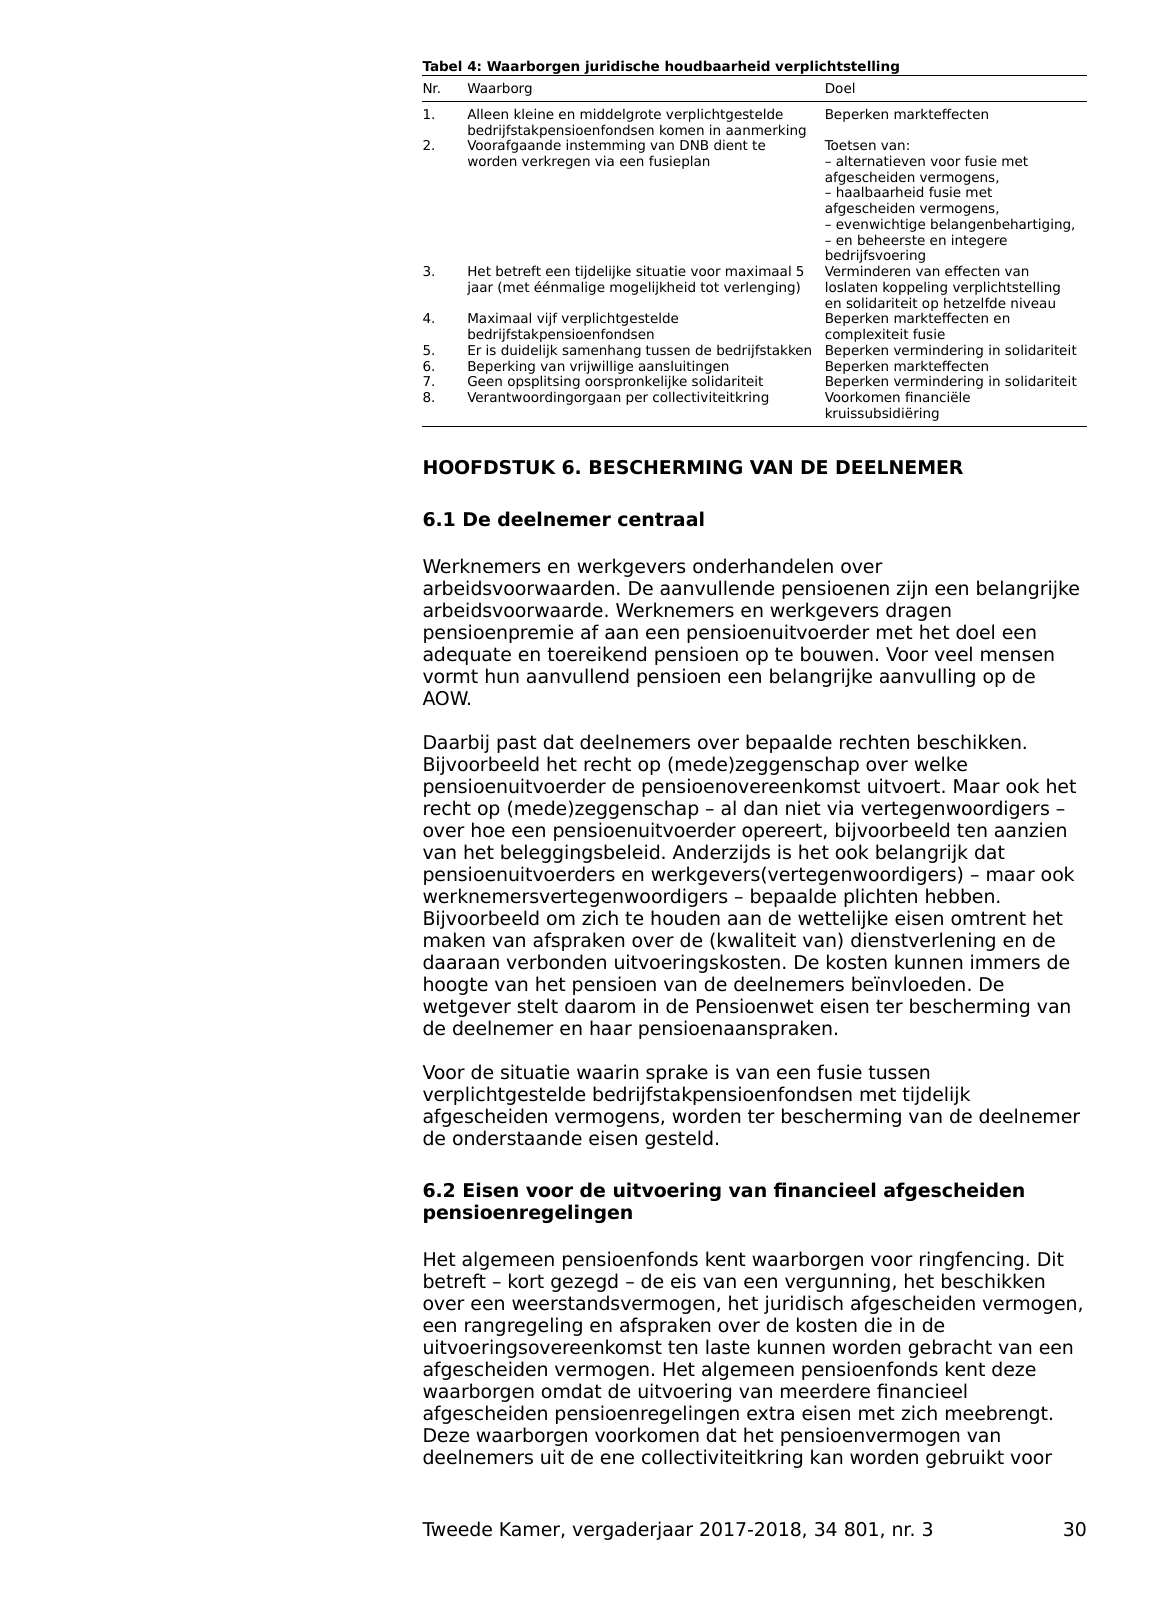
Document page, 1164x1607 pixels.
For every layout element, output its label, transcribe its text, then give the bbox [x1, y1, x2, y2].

table_cell 4. [422, 311, 461, 343]
table_cell Beperken vermindering in solidariteit [819, 343, 1087, 358]
table_cell Beperken vermindering in solidariteit [819, 374, 1087, 390]
table_cell Beperken markteffecten [819, 358, 1087, 374]
table_cell 7. [422, 374, 461, 390]
text Werknemers en werkgevers onderhandelen over arbeidsvoorwaarden. De aanvullende pensioenen zijn een belangrijke arbeidsvoorwaarde. Werknemers en werkgevers dragen pensioenpremie af aan een pensioenuitvoerder met het doel een adequate en toereikend pensioen op te bouwen. Voor veel mensen vormt hun aanvullend pensioen een belangrijke aanvulling op de AOW. [422, 556, 1087, 710]
table_cell 1. [422, 102, 461, 138]
table_cell Het betreft een tijdelijke situatie voor maximaal 5 jaar (met éénmalige mogelijkheid tot verlenging) [461, 264, 818, 311]
table_cell 3. [422, 264, 461, 311]
table_header Tabel 4: Waarborgen juridische houdbaarheid verplichtstelling [422, 59, 1087, 75]
table_cell 8. [422, 390, 461, 426]
table_cell Alleen kleine en middelgrote verplichtgestelde bedrijfstakpensioenfondsen komen in aanmerking [461, 102, 818, 138]
table_cell Verantwoordingorgaan per collectiviteitkring [461, 390, 818, 426]
subtitle 6.1 De deelnemer centraal [422, 509, 1087, 531]
table_cell Geen opsplitsing oorspronkelijke solidariteit [461, 374, 818, 390]
table_cell Waarborg [461, 76, 818, 101]
table_cell Verminderen van effecten van loslaten koppeling verplichtstelling en solidariteit op hetzelfde niveau [819, 264, 1087, 311]
table_cell Beperken markteffecten en complexiteit fusie [819, 311, 1087, 343]
subtitle 6.2 Eisen voor de uitvoering van financieel afgescheiden pensioenregelingen [422, 1180, 1087, 1224]
table_cell Er is duidelijk samenhang tussen de bedrijfstakken [461, 343, 818, 358]
table_cell Voorafgaande instemming van DNB dient te worden verkregen via een fusieplan [461, 138, 818, 264]
text Daarbij past dat deelnemers over bepaalde rechten beschikken. Bijvoorbeeld het recht op (mede)zeggenschap over welke pensioenuitvoerder de pensioenovereenkomst uitvoert. Maar ook het recht op (mede)zeggenschap – al dan niet via vertegenwoordigers – over hoe een pensioenuitvoerder opereert, bijvoorbeeld ten aanzien van het beleggingsbeleid. Anderzijds is het ook belangrijk dat pensioenuitvoerders en werkgevers(vertegenwoordigers) – maar ook werknemersvertegenwoordigers – bepaalde plichten hebben. Bijvoorbeeld om zich te houden aan de wettelijke eisen omtrent het maken van afspraken over de (kwaliteit van) dienstverlening en de daaraan verbonden uitvoeringskosten. De kosten kunnen immers de hoogte van het pensioen van de deelnemers beïnvloeden. De wetgever stelt daarom in de Pensioenwet eisen ter bescherming van de deelnemer en haar pensioenaanspraken. [422, 732, 1087, 1040]
table_cell Beperking van vrijwillige aansluitingen [461, 358, 818, 374]
text Voor de situatie waarin sprake is van een fusie tussen verplichtgestelde bedrijfstakpensioenfondsen met tijdelijk afgescheiden vermogens, worden ter bescherming van de deelnemer de onderstaande eisen gesteld. [422, 1062, 1087, 1150]
table_cell Maximaal vijf verplichtgestelde bedrijfstakpensioenfondsen [461, 311, 818, 343]
table_cell Nr. [422, 76, 461, 101]
table_cell Beperken markteffecten [819, 102, 1087, 138]
table_cell Doel [819, 76, 1087, 101]
table_cell 6. [422, 358, 461, 374]
table_cell Toetsen van: – alternatieven voor fusie met afgescheiden vermogens, – haalbaarheid fusie met afgescheiden vermogens, – evenwichtige belangenbehartiging, – en beheerste en integere bedrijfsvoering [819, 138, 1087, 264]
table_cell 5. [422, 343, 461, 358]
text Het algemeen pensioenfonds kent waarborgen voor ringfencing. Dit betreft – kort gezegd – de eis van een vergunning, het beschikken over een weerstandsvermogen, het juridisch afgescheiden vermogen, een rangregeling en afspraken over de kosten die in de uitvoeringsovereenkomst ten laste kunnen worden gebracht van een afgescheiden vermogen. Het algemeen pensioenfonds kent deze waarborgen omdat de uitvoering van meerdere financieel afgescheiden pensioenregelingen extra eisen met zich meebrengt. Deze waarborgen voorkomen dat het pensioenvermogen van deelnemers uit de ene collectiviteitkring kan worden gebruikt voor [422, 1249, 1087, 1468]
table_cell Voorkomen financiële kruissubsidiëring [819, 390, 1087, 426]
table_cell 2. [422, 138, 461, 264]
subtitle HOOFDSTUK 6. BESCHERMING VAN DE DEELNEMER [422, 457, 1087, 479]
